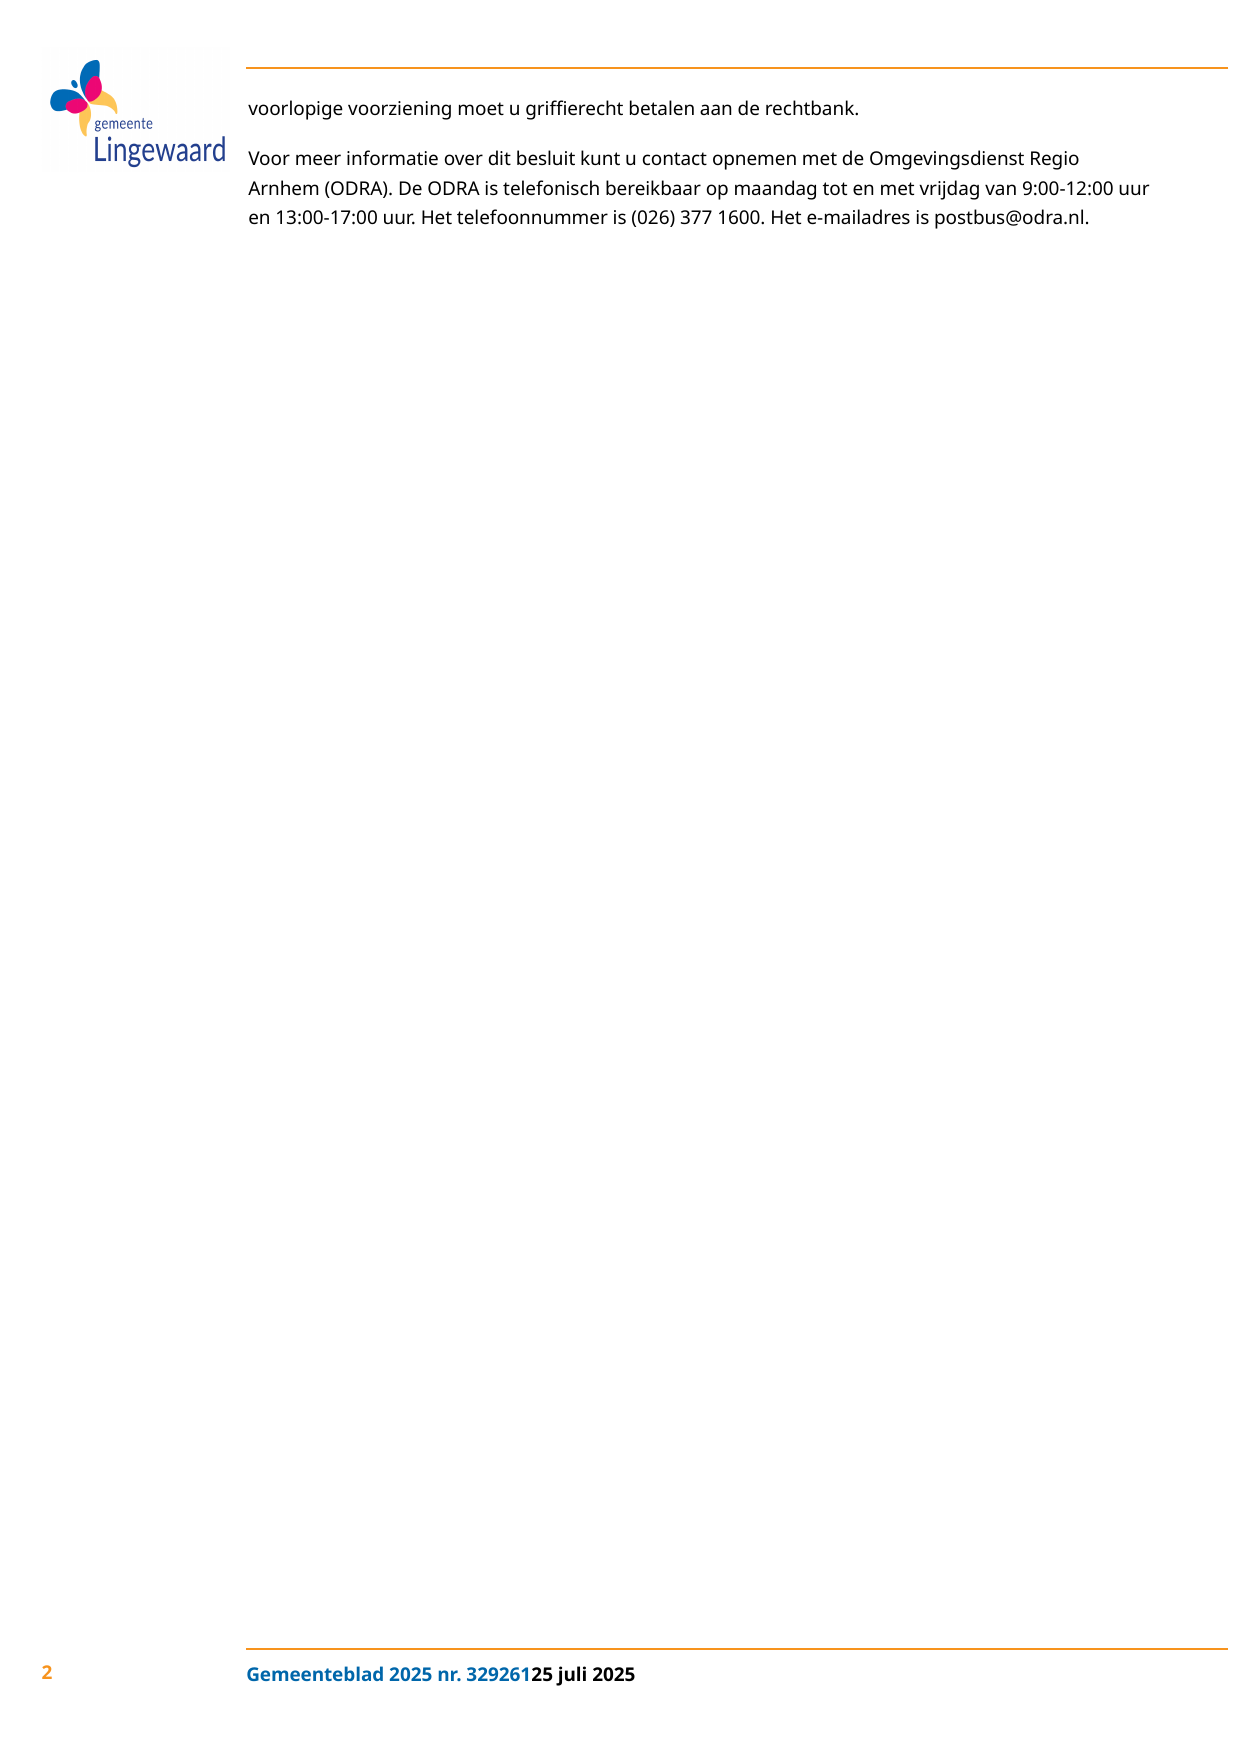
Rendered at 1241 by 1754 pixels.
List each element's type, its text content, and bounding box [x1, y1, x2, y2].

text Voor meer informatie over dit besluit kunt u contact opnemen met de Omgevingsdienst Regio Arnhem (ODRA). De ODRA is telefonisch bereikbaar op maandag tot en met vrijdag van 9:00-12:00 uur en 13:00-17:00 uur. Het telefoonnummer is (026) 377 1600. Het e-mailadres is postbus@odra.nl. [248, 145, 1152, 230]
picture [41, 47, 231, 172]
text voorlopige voorziening moet u griffierecht betalen aan de rechtbank. [248, 95, 1152, 121]
